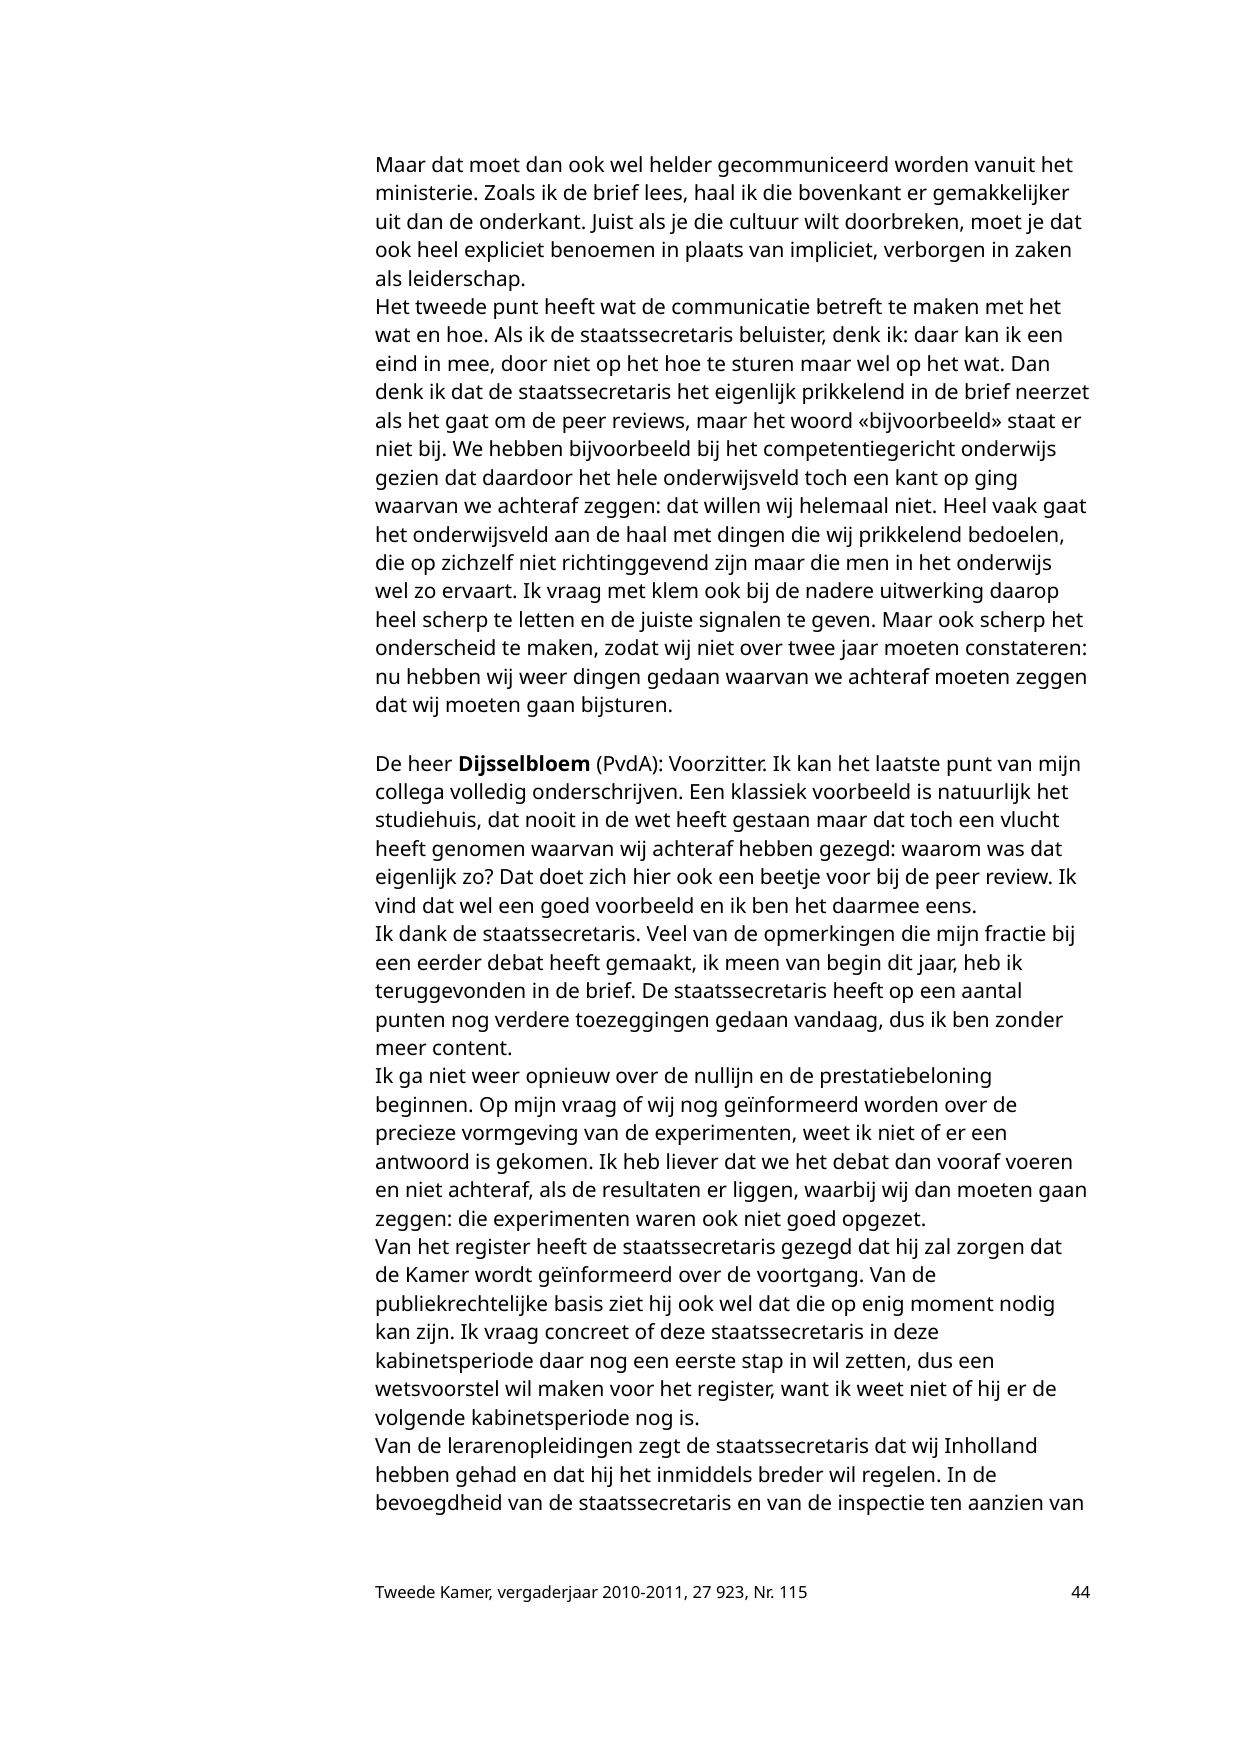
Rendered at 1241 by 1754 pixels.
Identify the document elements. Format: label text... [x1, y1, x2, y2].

text Maar dat moet dan ook wel helder gecommuniceerd worden vanuit het ministerie. Zoals ik de brief lees, haal ik die bovenkant er gemakkelijker uit dan de onderkant. Juist als je die cultuur wilt doorbreken, moet je dat ook heel expliciet benoemen in plaats van impliciet, verborgen in zaken als leiderschap. [375, 150, 1090, 292]
text Van de lerarenopleidingen zegt de staatssecretaris dat wij Inholland hebben gehad en dat hij het inmiddels breder wil regelen. In de bevoegdheid van de staatssecretaris en van de inspectie ten aanzien van [375, 1431, 1090, 1517]
text Ik ga niet weer opnieuw over de nullijn en de prestatiebeloning beginnen. Op mijn vraag of wij nog geïnformeerd worden over de precieze vormgeving van de experimenten, weet ik niet of er een antwoord is gekomen. Ik heb liever dat we het debat dan vooraf voeren en niet achteraf, als de resultaten er liggen, waarbij wij dan moeten gaan zeggen: die experimenten waren ook niet goed opgezet. [375, 1062, 1090, 1232]
text Van het register heeft de staatssecretaris gezegd dat hij zal zorgen dat de Kamer wordt geïnformeerd over de voortgang. Van de publiekrechtelijke basis ziet hij ook wel dat die op enig moment nodig kan zijn. Ik vraag concreet of deze staatssecretaris in deze kabinetsperiode daar nog een eerste stap in wil zetten, dus een wetsvoorstel wil maken voor het register, want ik weet niet of hij er de volgende kabinetsperiode nog is. [375, 1232, 1090, 1431]
text Ik dank de staatssecretaris. Veel van de opmerkingen die mijn fractie bij een eerder debat heeft gemaakt, ik meen van begin dit jaar, heb ik teruggevonden in de brief. De staatssecretaris heeft op een aantal punten nog verdere toezeggingen gedaan vandaag, dus ik ben zonder meer content. [375, 919, 1090, 1062]
text De heer Dijsselbloem (PvdA): Voorzitter. Ik kan het laatste punt van mijn collega volledig onderschrijven. Een klassiek voorbeeld is natuurlijk het studiehuis, dat nooit in de wet heeft gestaan maar dat toch een vlucht heeft genomen waarvan wij achteraf hebben gezegd: waarom was dat eigenlijk zo? Dat doet zich hier ook een beetje voor bij de peer review. Ik vind dat wel een goed voorbeeld en ik ben het daarmee eens. [375, 749, 1090, 919]
text Het tweede punt heeft wat de communicatie betreft te maken met het wat en hoe. Als ik de staatssecretaris beluister, denk ik: daar kan ik een eind in mee, door niet op het hoe te sturen maar wel op het wat. Dan denk ik dat de staatssecretaris het eigenlijk prikkelend in de brief neerzet als het gaat om de peer reviews, maar het woord «bijvoorbeeld» staat er niet bij. We hebben bijvoorbeeld bij het competentiegericht onderwijs gezien dat daardoor het hele onderwijsveld toch een kant op ging waarvan we achteraf zeggen: dat willen wij helemaal niet. Heel vaak gaat het onderwijsveld aan de haal met dingen die wij prikkelend bedoelen, die op zichzelf niet richtinggevend zijn maar die men in het onderwijs wel zo ervaart. Ik vraag met klem ook bij de nadere uitwerking daarop heel scherp te letten en de juiste signalen te geven. Maar ook scherp het onderscheid te maken, zodat wij niet over twee jaar moeten constateren: nu hebben wij weer dingen gedaan waarvan we achteraf moeten zeggen dat wij moeten gaan bijsturen. [375, 292, 1090, 719]
